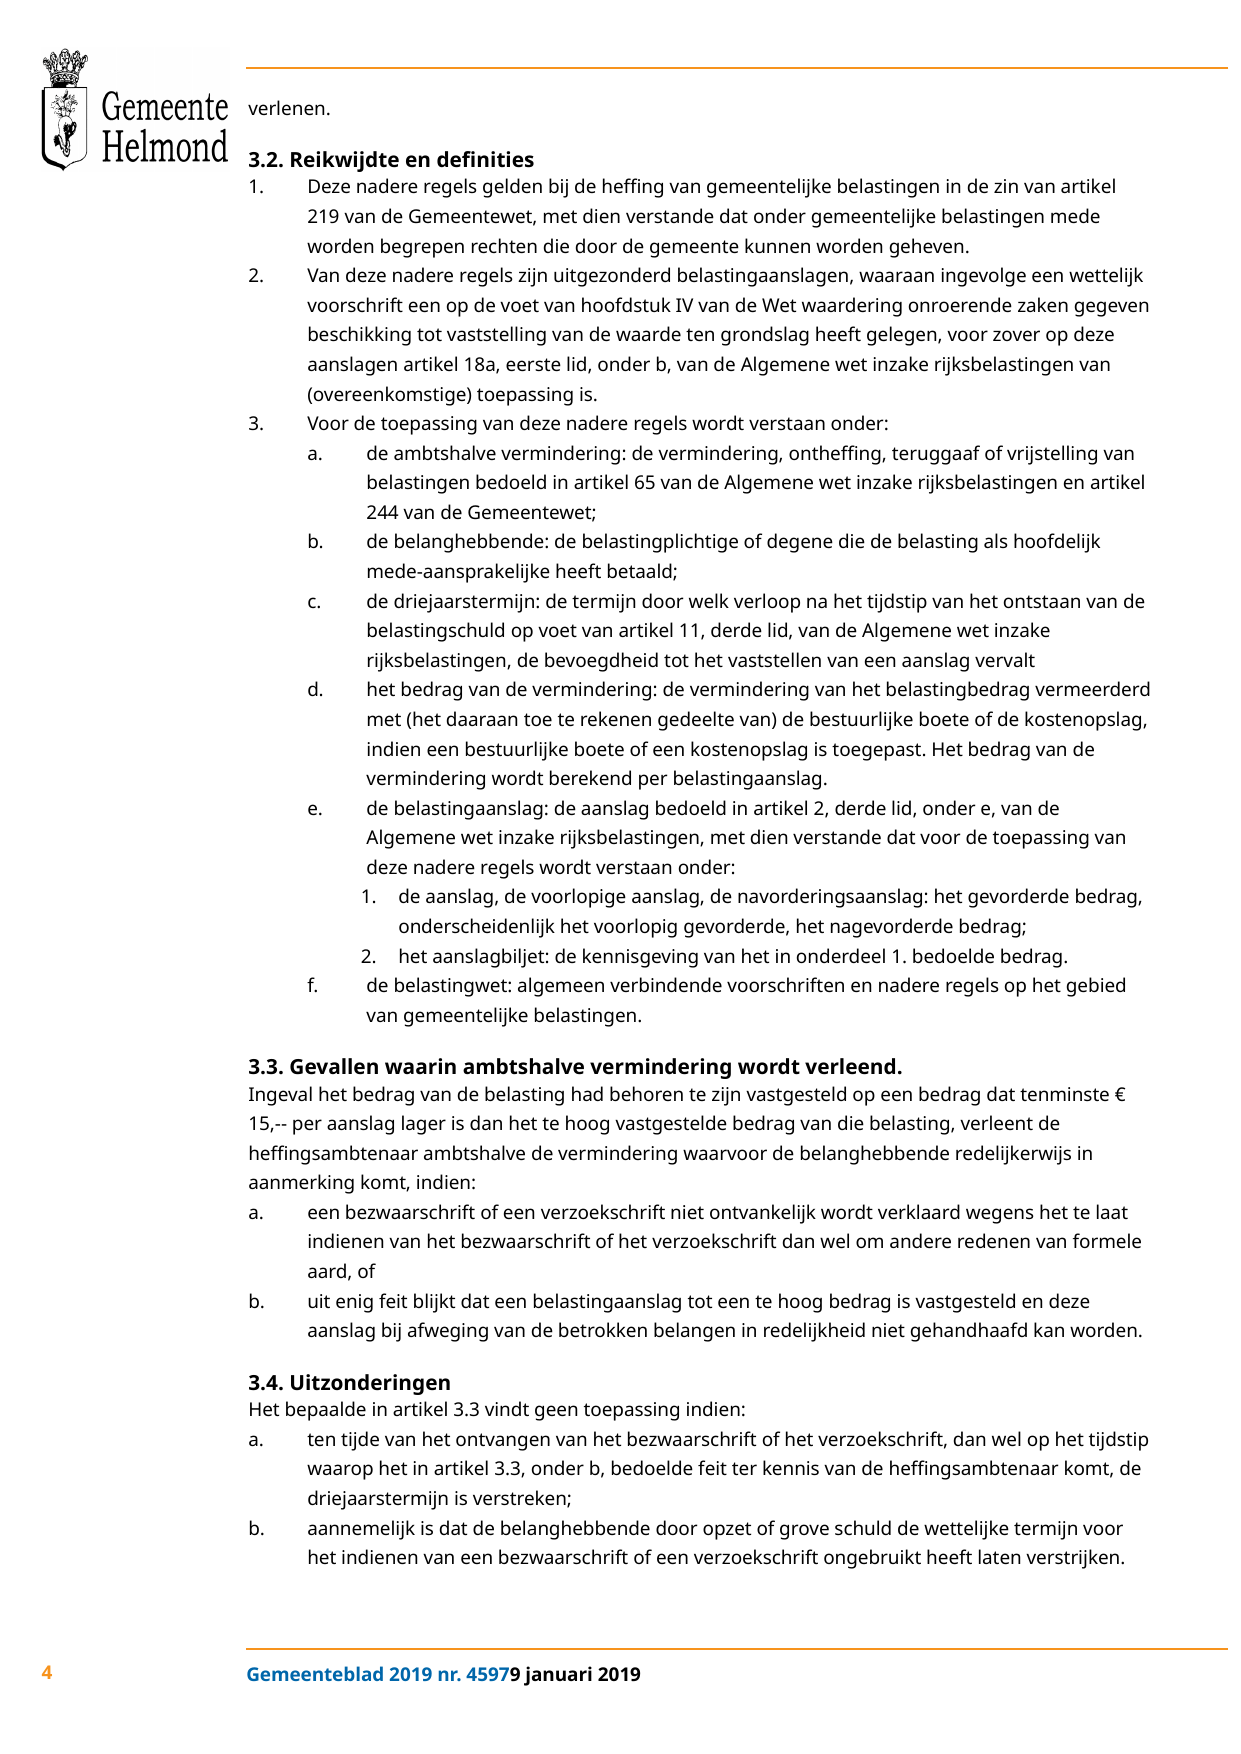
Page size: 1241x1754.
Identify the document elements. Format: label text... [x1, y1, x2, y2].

list de driejaarstermijn: de termijn door welk verloop na het tijdstip van het ontstaan van de belastingschuld op voet van artikel 11, derde lid, van de Algemene wet inzake rijksbelastingen, de bevoegdheid tot het vaststellen van een aanslag vervalt [307, 588, 1152, 673]
list ten tijde van het ontvangen van het bezwaarschrift of het verzoekschrift, dan wel op het tijdstip waarop het in artikel 3.3, onder b, bedoelde feit ter kennis van de heffingsambtenaar komt, de driejaarstermijn is verstreken; [248, 1426, 1152, 1511]
list de aanslag, de voorlopige aanslag, de navorderingsaanslag: het gevorderde bedrag, onderscheidenlijk het voorlopig gevorderde, het nagevorderde bedrag; [361, 884, 1152, 939]
text 3.3. Gevallen waarin ambtshalve vermindering wordt verleend. [248, 1052, 1152, 1081]
picture [41, 47, 231, 172]
list de belastingwet: algemeen verbindende voorschriften en nadere regels op het gebied van gemeentelijke belastingen. [307, 972, 1152, 1028]
list een bezwaarschrift of een verzoekschrift niet ontvankelijk wordt verklaard wegens het te laat indienen van het bezwaarschrift of het verzoekschrift dan wel om andere redenen van formele aard, of [248, 1199, 1152, 1284]
list de ambtshalve vermindering: de vermindering, ontheffing, teruggaaf of vrijstelling van belastingen bedoeld in artikel 65 van de Algemene wet inzake rijksbelastingen en artikel 244 van de Gemeentewet; [307, 440, 1152, 525]
text 3.4. Uitzonderingen [248, 1368, 1152, 1396]
list de belanghebbende: de belastingplichtige of degene die de belasting als hoofdelijk mede-aansprakelijke heeft betaald; [307, 529, 1152, 584]
text verlenen. [248, 95, 1152, 121]
list Voor de toepassing van deze nadere regels wordt verstaan onder: [248, 410, 1152, 436]
list Deze nadere regels gelden bij de heffing van gemeentelijke belastingen in de zin van artikel 219 van de Gemeentewet, met dien verstande dat onder gemeentelijke belastingen mede worden begrepen rechten die door de gemeente kunnen worden geheven. [248, 174, 1152, 258]
text Het bepaalde in artikel 3.3 vindt geen toepassing indien: [248, 1396, 1152, 1422]
text Ingeval het bedrag van de belasting had behoren te zijn vastgesteld op een bedrag dat tenminste € 15,-- per aanslag lager is dan het te hoog vastgestelde bedrag van die belasting, verleent de heffingsambtenaar ambtshalve de vermindering waarvoor de belanghebbende redelijkerwijs in aanmerking komt, indien: [248, 1081, 1152, 1195]
list het aanslagbiljet: de kennisgeving van het in onderdeel 1. bedoelde bedrag. [361, 943, 1152, 968]
list aannemelijk is dat de belanghebbende door opzet of grove schuld de wettelijke termijn voor het indienen van een bezwaarschrift of een verzoekschrift ongebruikt heeft laten verstrijken. [248, 1515, 1152, 1570]
text 3.2. Reikwijdte en definities [248, 145, 1152, 174]
list de belastingaanslag: de aanslag bedoeld in artikel 2, derde lid, onder e, van de Algemene wet inzake rijksbelastingen, met dien verstande dat voor de toepassing van deze nadere regels wordt verstaan onder: [307, 795, 1152, 880]
list uit enig feit blijkt dat een belastingaanslag tot een te hoog bedrag is vastgesteld en deze aanslag bij afweging van de betrokken belangen in redelijkheid niet gehandhaafd kan worden. [248, 1288, 1152, 1343]
list het bedrag van de vermindering: de vermindering van het belastingbedrag vermeerderd met (het daaraan toe te rekenen gedeelte van) de bestuurlijke boete of de kostenopslag, indien een bestuurlijke boete of een kostenopslag is toegepast. Het bedrag van de vermindering wordt berekend per belastingaanslag. [307, 677, 1152, 791]
list Van deze nadere regels zijn uitgezonderd belastingaanslagen, waaraan ingevolge een wettelijk voorschrift een op de voet van hoofdstuk IV van de Wet waardering onroerende zaken gegeven beschikking tot vaststelling van de waarde ten grondslag heeft gelegen, voor zover op deze aanslagen artikel 18a, eerste lid, onder b, van de Algemene wet inzake rijksbelastingen van (overeenkomstige) toepassing is. [248, 262, 1152, 406]
